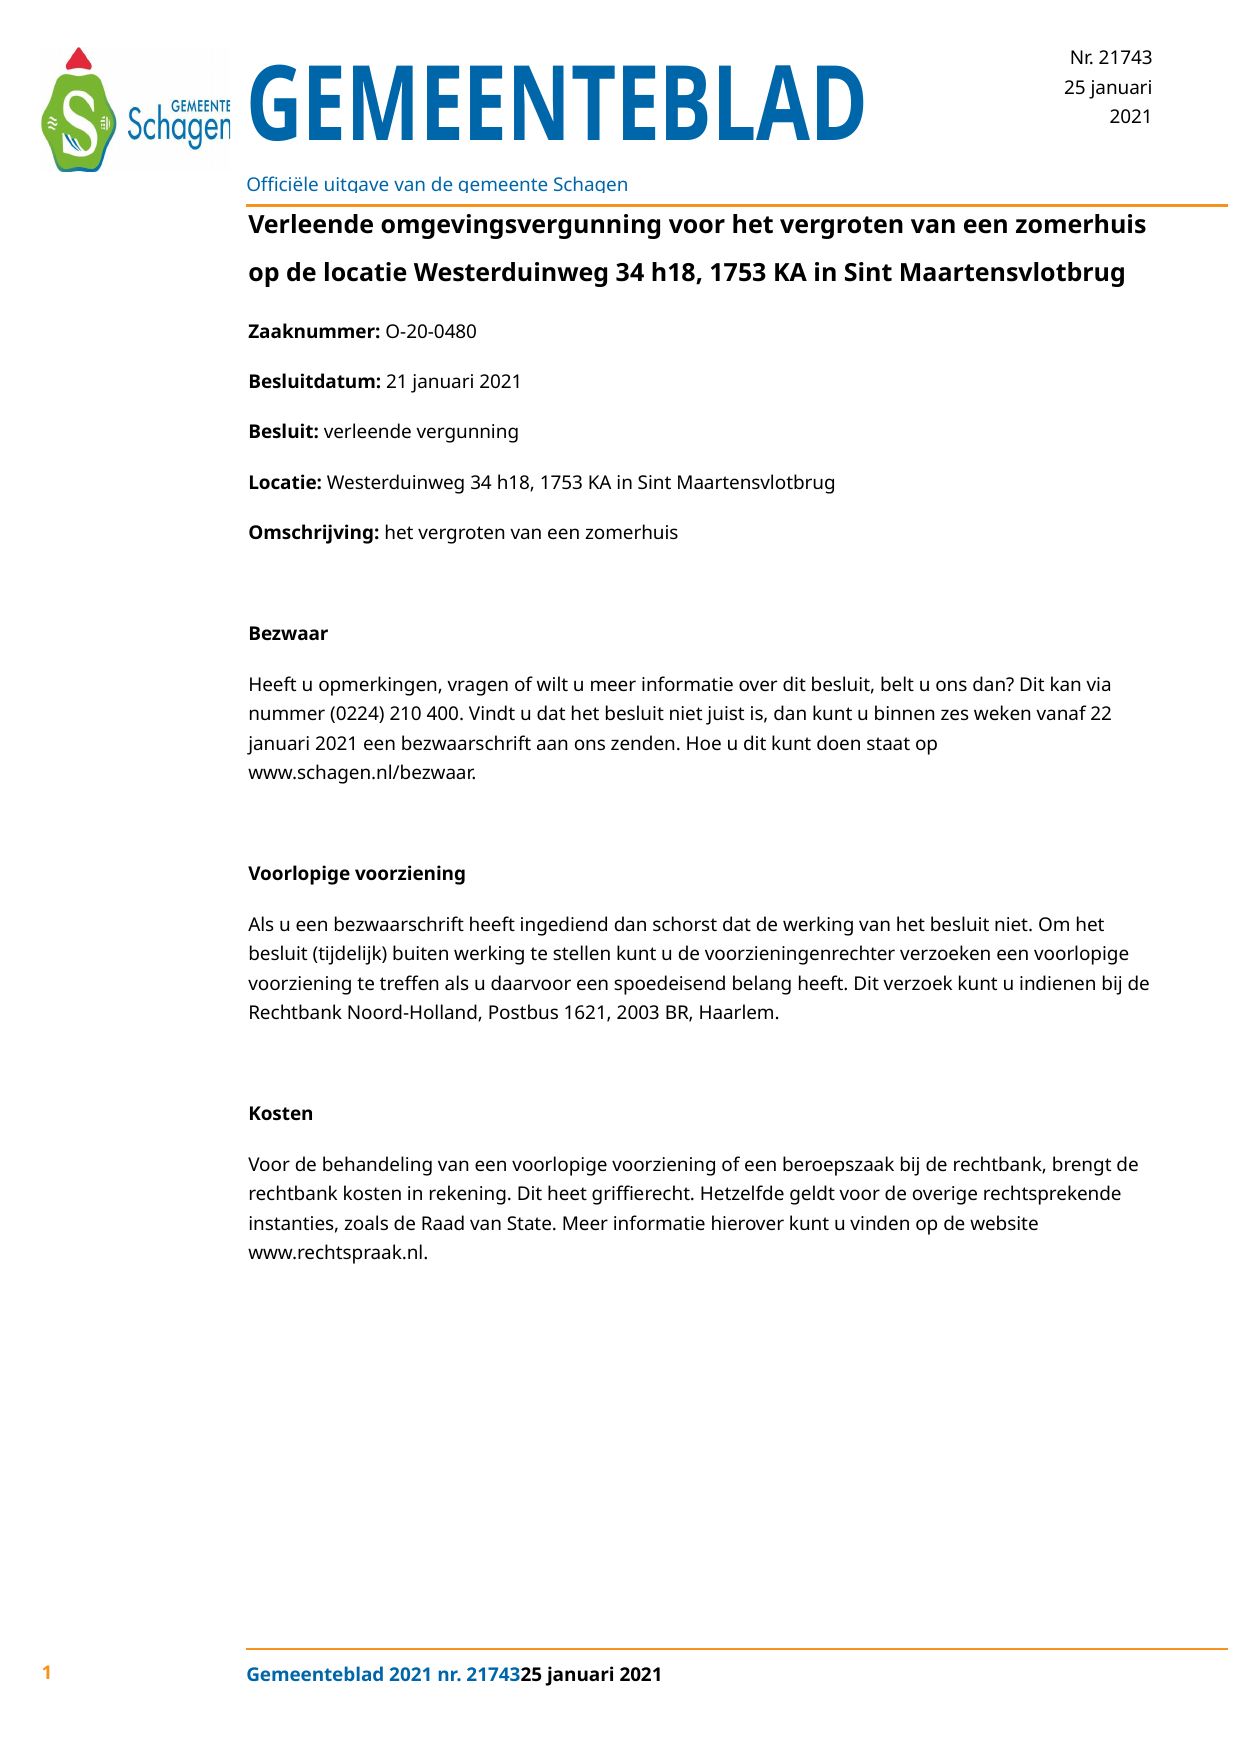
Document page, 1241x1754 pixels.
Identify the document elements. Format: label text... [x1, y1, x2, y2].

text Voor de behandeling van een voorlopige voorziening of een beroepszaak bij de rechtbank, brengt de rechtbank kosten in rekening. Dit heet griffierecht. Hetzelfde geldt voor de overige rechtsprekende instanties, zoals de Raad van State. Meer informatie hierover kunt u vinden op de website www.rechtspraak.nl. [248, 1151, 1152, 1265]
text Locatie: Westerduinweg 34 h18, 1753 KA in Sint Maartensvlotbrug [248, 469, 1152, 495]
text Omschrijving: het vergroten van een zomerhuis [248, 519, 1152, 545]
text Kosten [248, 1100, 1152, 1126]
text Bezwaar [248, 620, 1152, 646]
text Besluit: verleende vergunning [248, 419, 1152, 444]
text Verleende omgevingsvergunning voor het vergroten van een zomerhuis op de locatie Westerduinweg 34 h18, 1753 KA in Sint Maartensvlotbrug [248, 207, 1152, 288]
text Als u een bezwaarschrift heeft ingediend dan schorst dat de werking van het besluit niet. Om het besluit (tijdelijk) buiten werking te stellen kunt u de voorzieningenrechter verzoeken een voorlopige voorziening te treffen als u daarvoor een spoedeisend belang heeft. Dit verzoek kunt u indienen bij de Rechtbank Noord-Holland, Postbus 1621, 2003 BR, Haarlem. [248, 911, 1152, 1025]
text Voorlopige voorziening [248, 860, 1152, 886]
text Besluitdatum: 21 januari 2021 [248, 368, 1152, 394]
text Heeft u opmerkingen, vragen of wilt u meer informatie over dit besluit, belt u ons dan? Dit kan via nummer (0224) 210 400. Vindt u dat het besluit niet juist is, dan kunt u binnen zes weken vanaf 22 januari 2021 een bezwaarschrift aan ons zenden. Hoe u dit kunt doen staat op www.schagen.nl/bezwaar. [248, 671, 1152, 785]
text Zaaknummer: O-20-0480 [248, 318, 1152, 344]
picture [41, 47, 231, 172]
